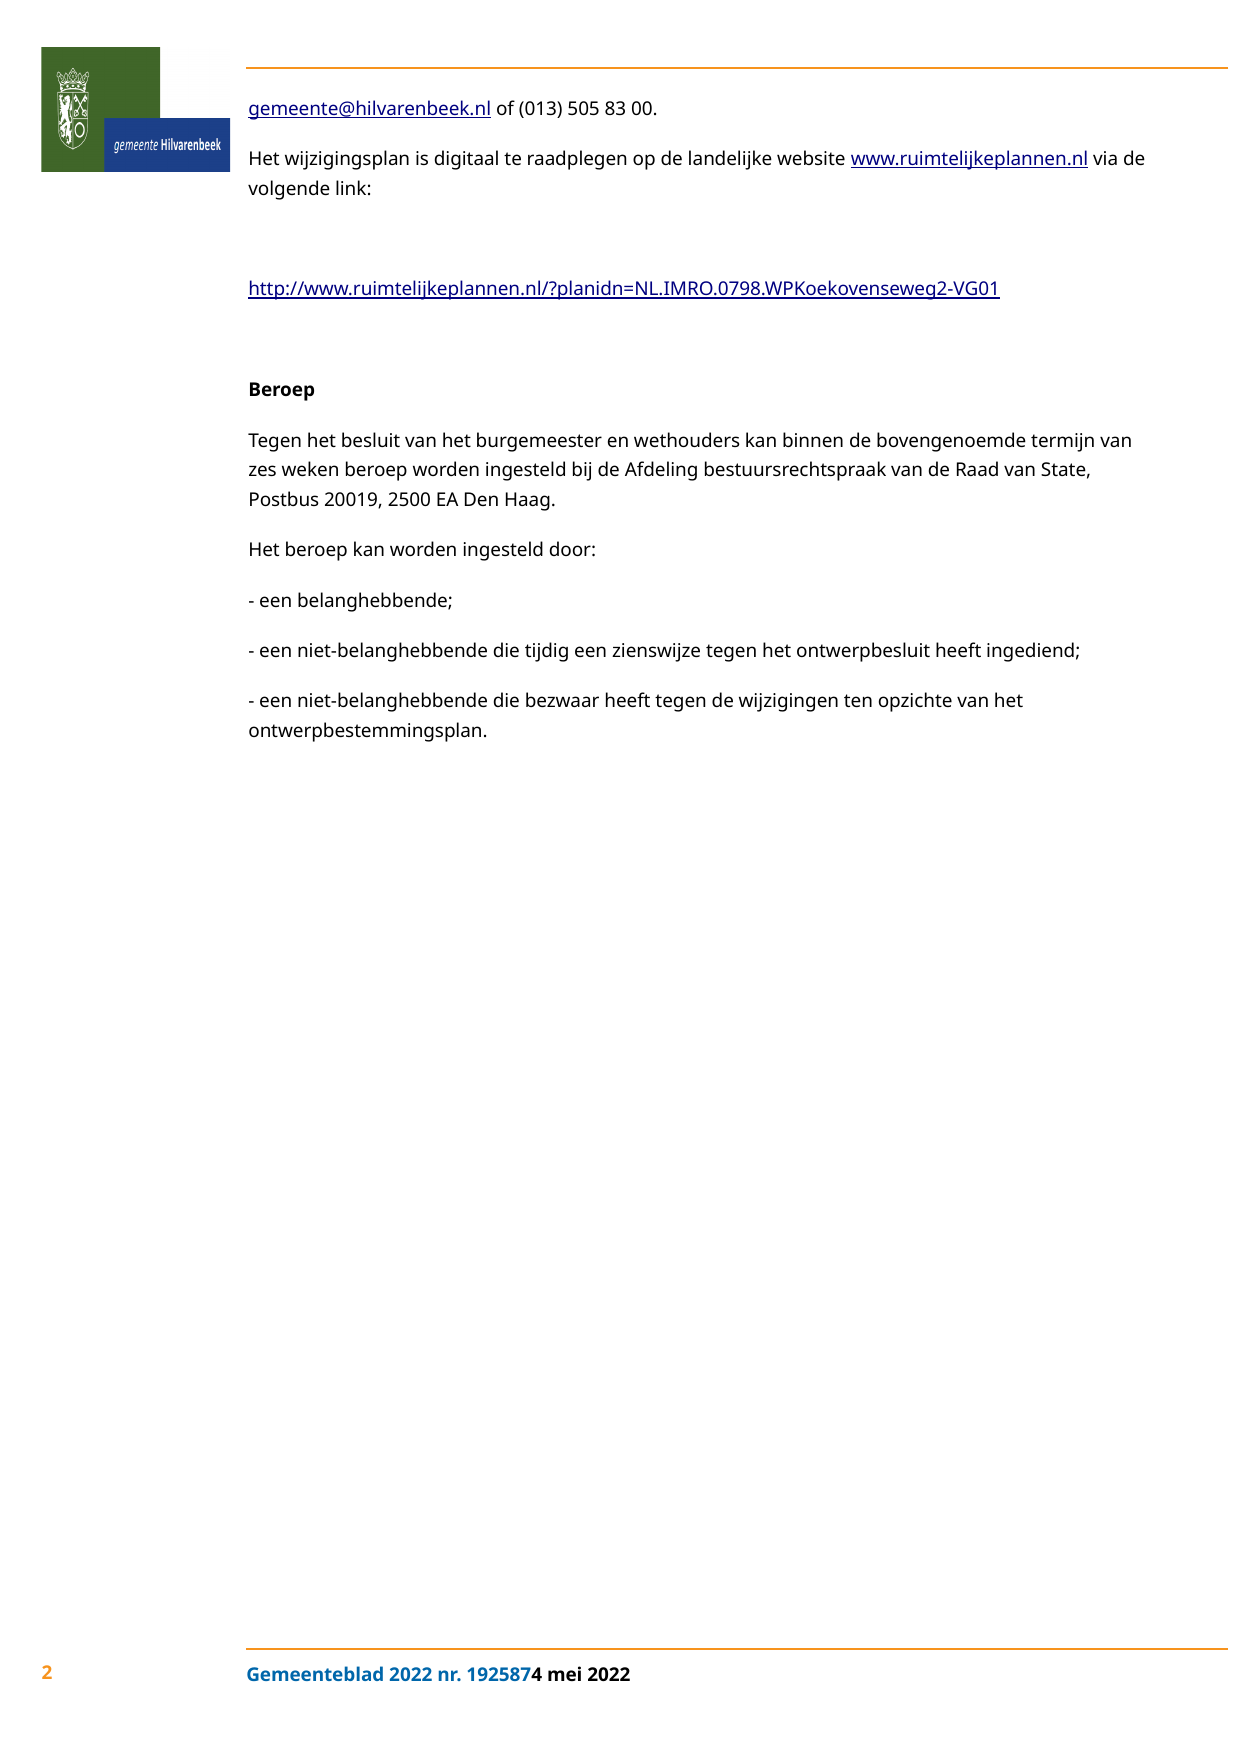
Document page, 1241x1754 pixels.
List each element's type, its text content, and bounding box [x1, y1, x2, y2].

text Beroep [248, 376, 1152, 402]
text Het wijzigingsplan is digitaal te raadplegen op de landelijke website www.ruimtelijkeplannen.nl via de volgende link: [248, 145, 1152, 201]
text - een niet-belanghebbende die bezwaar heeft tegen de wijzigingen ten opzichte van het ontwerpbestemmingsplan. [248, 688, 1152, 743]
text Het beroep kan worden ingesteld door: [248, 536, 1152, 562]
text - een niet-belanghebbende die tijdig een zienswijze tegen het ontwerpbesluit heeft ingediend; [248, 637, 1152, 663]
text - een belanghebbende; [248, 587, 1152, 613]
text http://www.ruimtelijkeplannen.nl/?planidn=NL.IMRO.0798.WPKoekovenseweg2-VG01 [248, 276, 1152, 301]
text gemeente@hilvarenbeek.nl of (013) 505 83 00. [248, 95, 1152, 121]
text Tegen het besluit van het burgemeester en wethouders kan binnen de bovengenoemde termijn van zes weken beroep worden ingesteld bij de Afdeling bestuursrechtspraak van de Raad van State, Postbus 20019, 2500 EA Den Haag. [248, 427, 1152, 512]
picture [41, 47, 231, 172]
